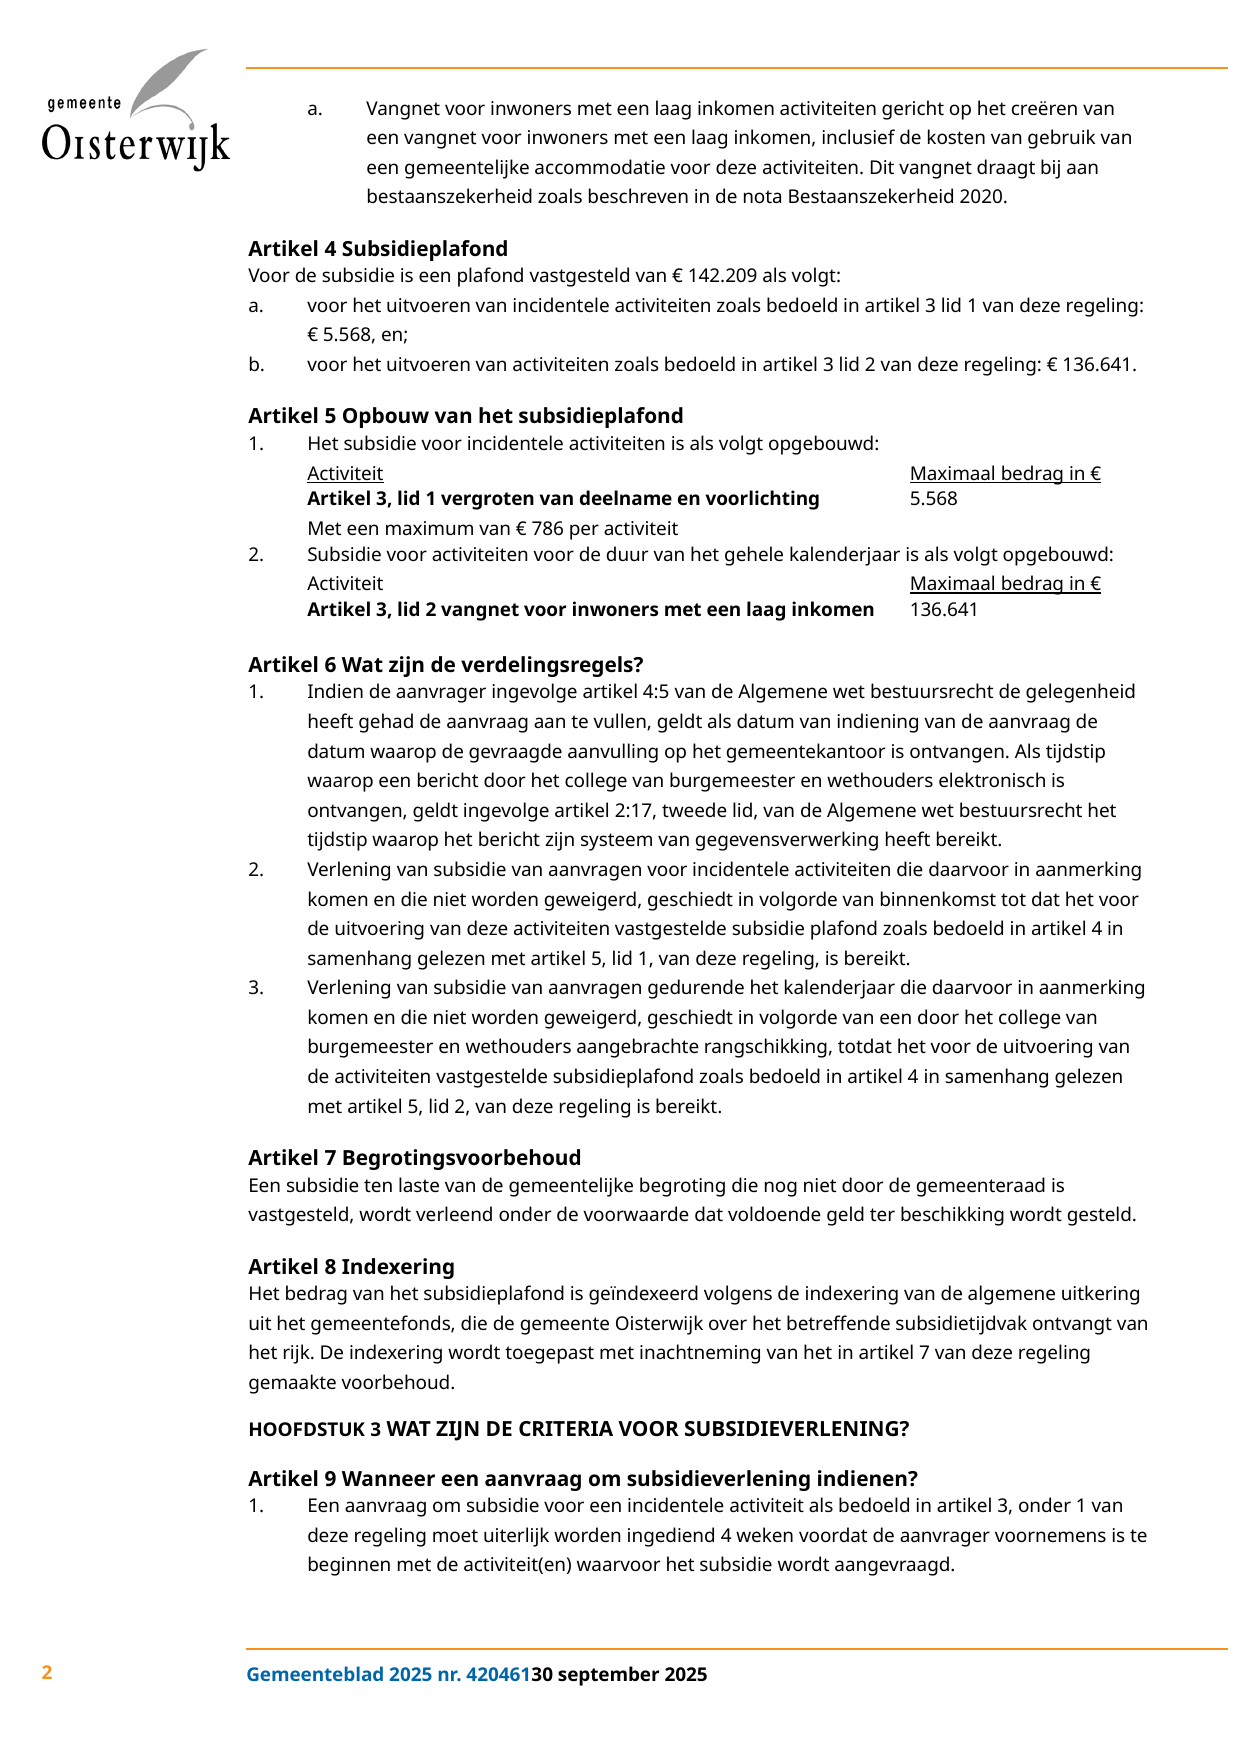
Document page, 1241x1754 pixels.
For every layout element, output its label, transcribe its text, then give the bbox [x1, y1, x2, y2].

text Artikel 8 Indexering [248, 1252, 1152, 1280]
table_header Activiteit [307, 571, 909, 596]
table_cell Artikel 3, lid 2 vangnet voor inwoners met een laag inkomen [307, 596, 909, 622]
list Een aanvraag om subsidie voor een incidentele activiteit als bedoeld in artikel 3, onder 1 van deze regeling moet uiterlijk worden ingediend 4 weken voordat de aanvrager voornemens is te beginnen met de activiteit(en) waarvoor het subsidie wordt aangevraagd. [248, 1492, 1152, 1577]
list Subsidie voor activiteiten voor de duur van het gehele kalenderjaar is als volgt opgebouwd: [248, 541, 1152, 567]
picture [41, 47, 231, 172]
list Verlening van subsidie van aanvragen gedurende het kalenderjaar die daarvoor in aanmerking komen en die niet worden geweigerd, geschiedt in volgorde van een door het college van burgemeester en wethouders aangebrachte rangschikking, totdat het voor de uitvoering van de activiteiten vastgestelde subsidieplafond zoals bedoeld in artikel 4 in samenhang gelezen met artikel 5, lid 2, van deze regeling is bereikt. [248, 974, 1152, 1119]
text HOOFDSTUK 3 WAT ZIJN DE CRITERIA VOOR SUBSIDIEVERLENING? [248, 1414, 1152, 1443]
table_cell 136.641 [910, 596, 1211, 622]
text Artikel 7 Begrotingsvoorbehoud [248, 1143, 1152, 1172]
text Artikel 4 Subsidieplafond [248, 234, 1152, 262]
list Vangnet voor inwoners met een laag inkomen activiteiten gericht op het creëren van een vangnet voor inwoners met een laag inkomen, inclusief de kosten van gebruik van een gemeentelijke accommodatie voor deze activiteiten. Dit vangnet draagt bij aan bestaanszekerheid zoals beschreven in de nota Bestaanszekerheid 2020. [307, 95, 1152, 209]
list voor het uitvoeren van activiteiten zoals bedoeld in artikel 3 lid 2 van deze regeling: € 136.641. [248, 351, 1152, 377]
text Voor de subsidie is een plafond vastgesteld van € 142.209 als volgt: [248, 262, 1152, 288]
text Een subsidie ten laste van de gemeentelijke begroting die nog niet door de gemeenteraad is vastgesteld, wordt verleend onder de voorwaarde dat voldoende geld ter beschikking wordt gesteld. [248, 1172, 1152, 1227]
list voor het uitvoeren van incidentele activiteiten zoals bedoeld in artikel 3 lid 1 van deze regeling: € 5.568, en; [248, 292, 1152, 347]
text Artikel 5 Opbouw van het subsidieplafond [248, 402, 1152, 430]
table_header Maximaal bedrag in € [910, 571, 1211, 596]
list Het subsidie voor incidentele activiteiten is als volgt opgebouwd: [248, 430, 1152, 456]
table_cell 5.568 [910, 485, 1211, 541]
text Artikel 9 Wanneer een aanvraag om subsidieverlening indienen? [248, 1464, 1152, 1492]
list Verlening van subsidie van aanvragen voor incidentele activiteiten die daarvoor in aanmerking komen en die niet worden geweigerd, geschiedt in volgorde van binnenkomst tot dat het voor de uitvoering van deze activiteiten vastgestelde subsidie plafond zoals bedoeld in artikel 4 in samenhang gelezen met artikel 5, lid 1, van deze regeling, is bereikt. [248, 856, 1152, 971]
list Indien de aanvrager ingevolge artikel 4:5 van de Algemene wet bestuursrecht de gelegenheid heeft gehad de aanvraag aan te vullen, geldt als datum van indiening van de aanvraag de datum waarop de gevraagde aanvulling op het gemeentekantoor is ontvangen. Als tijdstip waarop een bericht door het college van burgemeester en wethouders elektronisch is ontvangen, geldt ingevolge artikel 2:17, tweede lid, van de Algemene wet bestuursrecht het tijdstip waarop het bericht zijn systeem van gegevensverwerking heeft bereikt. [248, 679, 1152, 852]
text Het bedrag van het subsidieplafond is geïndexeerd volgens de indexering van de algemene uitkering uit het gemeentefonds, die de gemeente Oisterwijk over het betreffende subsidietijdvak ontvangt van het rijk. De indexering wordt toegepast met inachtneming van het in artikel 7 van deze regeling gemaakte voorbehoud. [248, 1280, 1152, 1395]
text Artikel 6 Wat zijn de verdelingsregels? [248, 650, 1152, 679]
table_header Maximaal bedrag in € [910, 460, 1211, 485]
table_header Activiteit [307, 460, 909, 485]
table_cell Artikel 3, lid 1 vergroten van deelname en voorlichting Met een maximum van € 786 per activiteit [307, 485, 909, 541]
